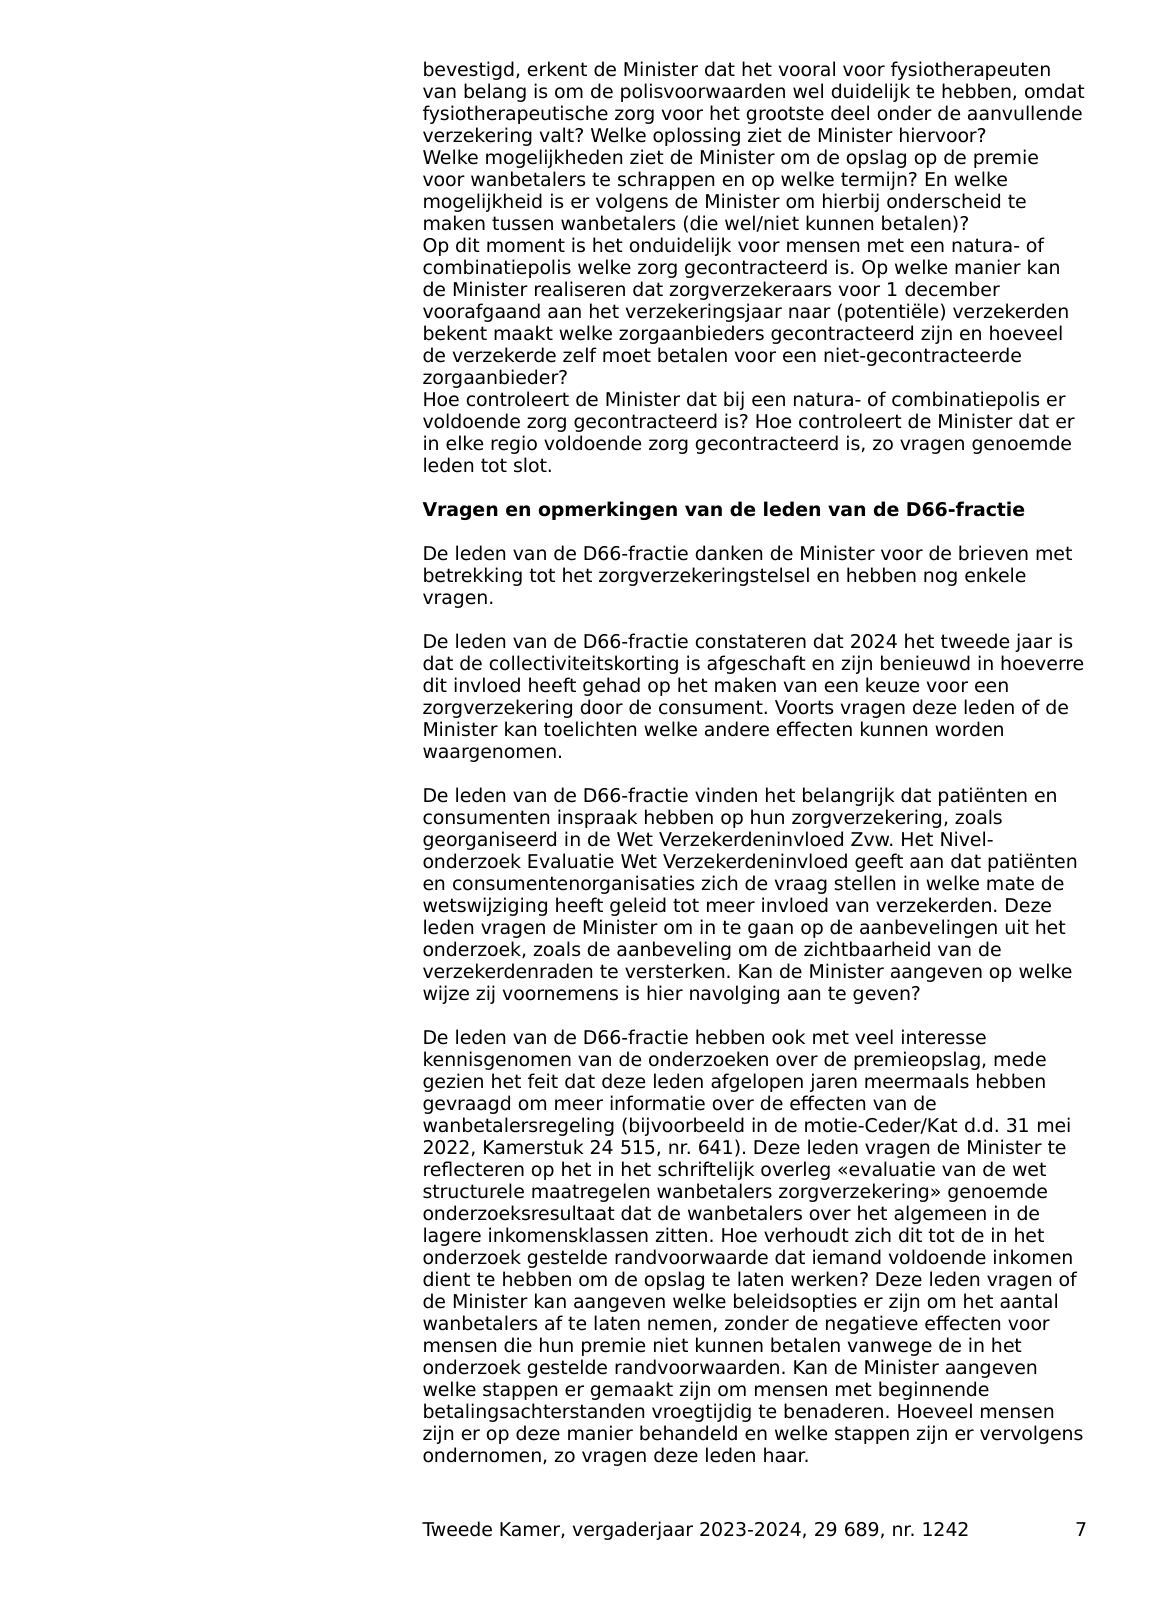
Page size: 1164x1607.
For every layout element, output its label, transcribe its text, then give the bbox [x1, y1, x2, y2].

subtitle Vragen en opmerkingen van de leden van de D66-fractie [422, 499, 1087, 521]
text De leden van de D66-fractie hebben ook met veel interesse kennisgenomen van de onderzoeken over de premieopslag, mede gezien het feit dat deze leden afgelopen jaren meermaals hebben gevraagd om meer informatie over de effecten van de wanbetalersregeling (bijvoorbeeld in de motie-Ceder/Kat d.d. 31 mei 2022, Kamerstuk 24 515, nr. 641). Deze leden vragen de Minister te reflecteren op het in het schriftelijk overleg «evaluatie van de wet structurele maatregelen wanbetalers zorgverzekering» genoemde onderzoeksresultaat dat de wanbetalers over het algemeen in de lagere inkomensklassen zitten. Hoe verhoudt zich dit tot de in het onderzoek gestelde randvoorwaarde dat iemand voldoende inkomen dient te hebben om de opslag te laten werken? Deze leden vragen of de Minister kan aangeven welke beleidsopties er zijn om het aantal wanbetalers af te laten nemen, zonder de negatieve effecten voor mensen die hun premie niet kunnen betalen vanwege de in het onderzoek gestelde randvoorwaarden. Kan de Minister aangeven welke stappen er gemaakt zijn om mensen met beginnende betalingsachterstanden vroegtijdig te benaderen. Hoeveel mensen zijn er op deze manier behandeld en welke stappen zijn er vervolgens ondernomen, zo vragen deze leden haar. [422, 1027, 1087, 1467]
text Op dit moment is het onduidelijk voor mensen met een natura- of combinatiepolis welke zorg gecontracteerd is. Op welke manier kan de Minister realiseren dat zorgverzekeraars voor 1 december voorafgaand aan het verzekeringsjaar naar (potentiële) verzekerden bekent maakt welke zorgaanbieders gecontracteerd zijn en hoeveel de verzekerde zelf moet betalen voor een niet-gecontracteerde zorgaanbieder? [422, 235, 1087, 389]
text De leden van de D66-fractie vinden het belangrijk dat patiënten en consumenten inspraak hebben op hun zorgverzekering, zoals georganiseerd in de Wet Verzekerdeninvloed Zvw. Het Nivel-onderzoek Evaluatie Wet Verzekerdeninvloed geeft aan dat patiënten en consumentenorganisaties zich de vraag stellen in welke mate de wetswijziging heeft geleid tot meer invloed van verzekerden. Deze leden vragen de Minister om in te gaan op de aanbevelingen uit het onderzoek, zoals de aanbeveling om de zichtbaarheid van de verzekerdenraden te versterken. Kan de Minister aangeven op welke wijze zij voornemens is hier navolging aan te geven? [422, 785, 1087, 1005]
text De leden van de D66-fractie constateren dat 2024 het tweede jaar is dat de collectiviteitskorting is afgeschaft en zijn benieuwd in hoeverre dit invloed heeft gehad op het maken van een keuze voor een zorgverzekering door de consument. Voorts vragen deze leden of de Minister kan toelichten welke andere effecten kunnen worden waargenomen. [422, 631, 1087, 763]
text Hoe controleert de Minister dat bij een natura- of combinatiepolis er voldoende zorg gecontracteerd is? Hoe controleert de Minister dat er in elke regio voldoende zorg gecontracteerd is, zo vragen genoemde leden tot slot. [422, 389, 1087, 477]
text De leden van de D66-fractie danken de Minister voor de brieven met betrekking tot het zorgverzekeringstelsel en hebben nog enkele vragen. [422, 543, 1087, 609]
text bevestigd, erkent de Minister dat het vooral voor fysiotherapeuten van belang is om de polisvoorwaarden wel duidelijk te hebben, omdat fysiotherapeutische zorg voor het grootste deel onder de aanvullende verzekering valt? Welke oplossing ziet de Minister hiervoor? [422, 59, 1087, 147]
text Welke mogelijkheden ziet de Minister om de opslag op de premie voor wanbetalers te schrappen en op welke termijn? En welke mogelijkheid is er volgens de Minister om hierbij onderscheid te maken tussen wanbetalers (die wel/niet kunnen betalen)? [422, 147, 1087, 235]
